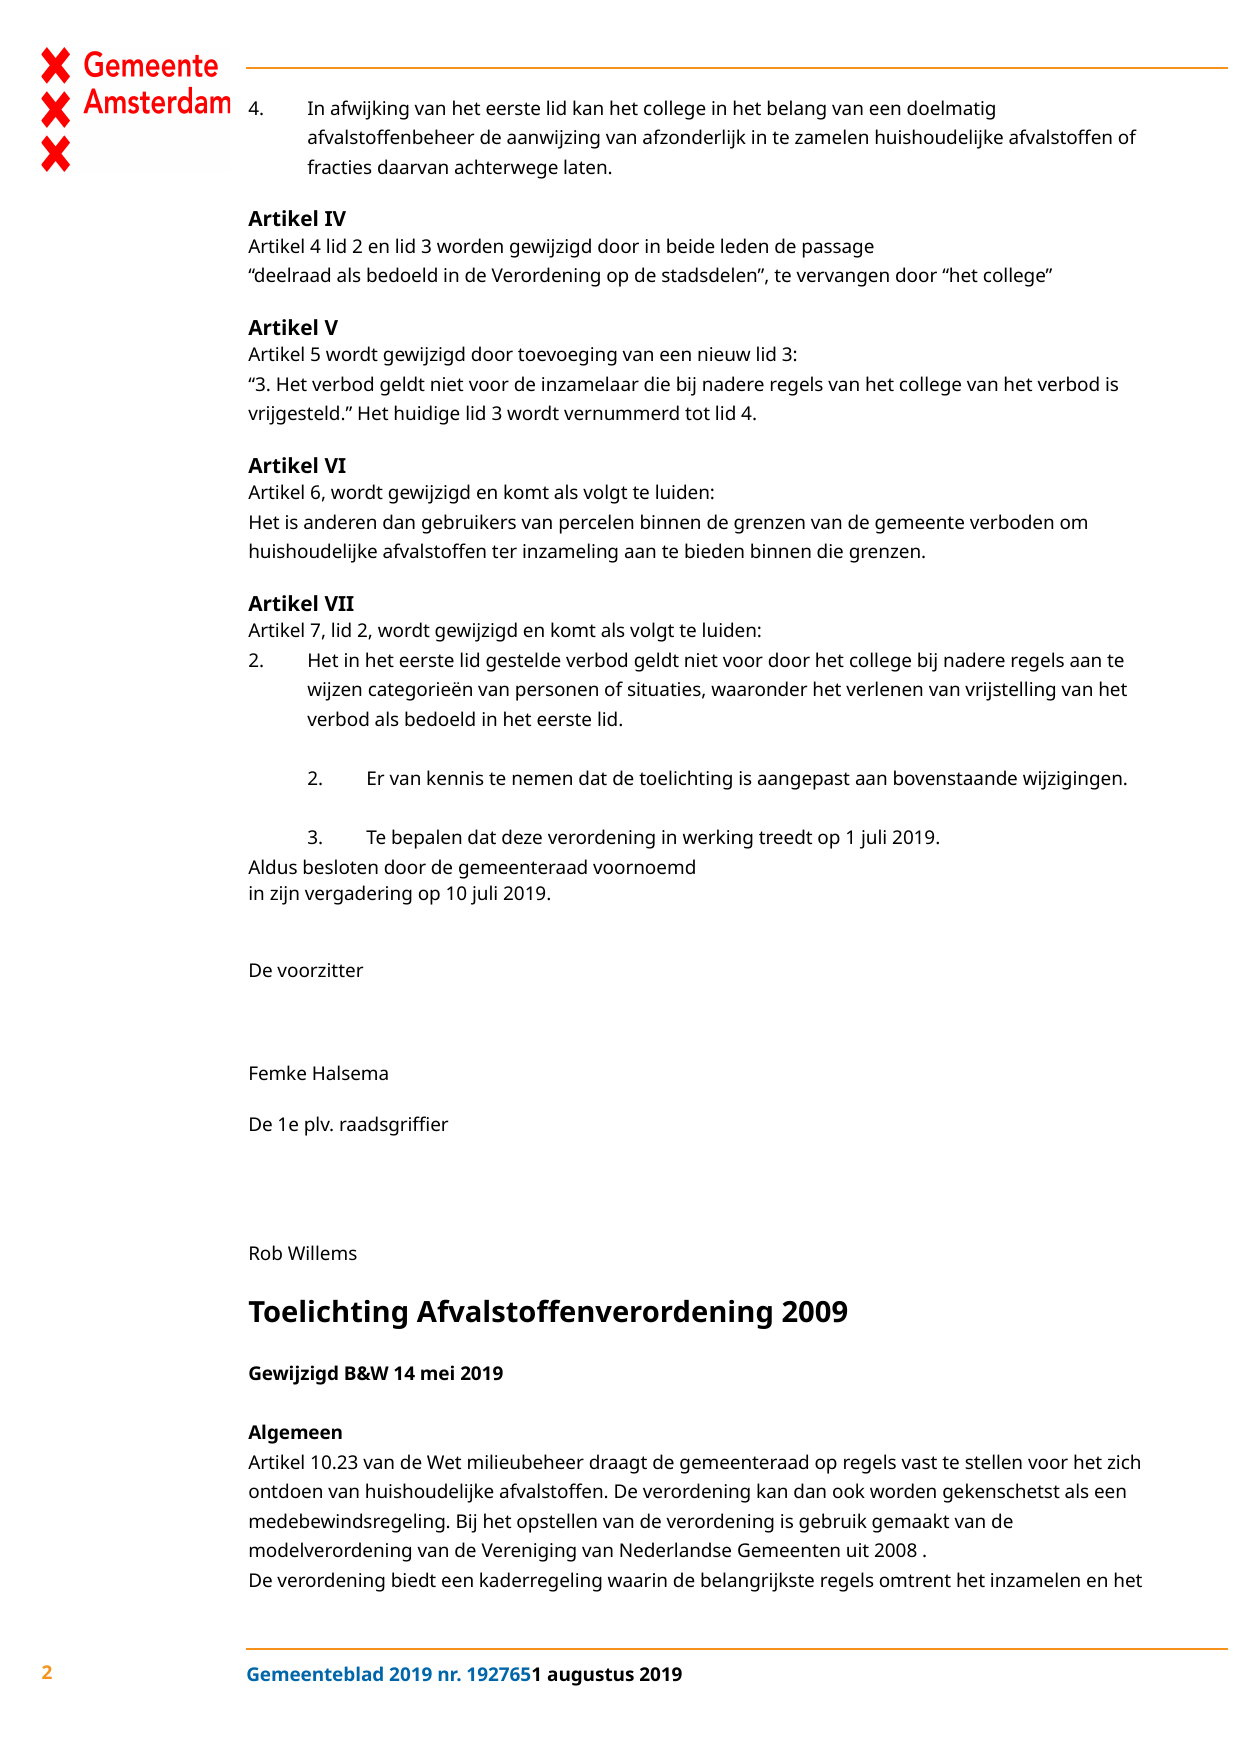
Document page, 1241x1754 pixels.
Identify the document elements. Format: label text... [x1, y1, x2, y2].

text Toelichting Afvalstoffenverordening 2009 [248, 1291, 1152, 1331]
text Artikel V [248, 313, 1152, 341]
text Artikel 7, lid 2, wordt gewijzigd en komt als volgt te luiden: [248, 617, 1152, 643]
text “3. Het verbod geldt niet voor de inzamelaar die bij nadere regels van het college van het verbod is vrijgesteld.” Het huidige lid 3 wordt vernummerd tot lid 4. [248, 371, 1152, 426]
text De verordening biedt een kaderregeling waarin de belangrijkste regels omtrent het inzamelen en het [248, 1567, 1152, 1593]
text De 1e plv. raadsgriffier [248, 1111, 1152, 1137]
text Het is anderen dan gebruikers van percelen binnen de grenzen van de gemeente verboden om huishoudelijke afvalstoffen ter inzameling aan te bieden binnen die grenzen. [248, 509, 1152, 564]
text Rob Willems [248, 1240, 1152, 1266]
text “deelraad als bedoeld in de Verordening op de stadsdelen”, te vervangen door “het college” [248, 262, 1152, 288]
picture [41, 47, 231, 172]
text Artikel 4 lid 2 en lid 3 worden gewijzigd door in beide leden de passage [248, 233, 1152, 258]
text Artikel VI [248, 451, 1152, 479]
list Er van kennis te nemen dat de toelichting is aangepast aan bovenstaande wijzigingen. [307, 765, 1152, 791]
text Artikel VII [248, 589, 1152, 617]
text De voorzitter [248, 957, 1152, 983]
text Artikel 5 wordt gewijzigd door toevoeging van een nieuw lid 3: [248, 341, 1152, 367]
list Te bepalen dat deze verordening in werking treedt op 1 juli 2019. [307, 824, 1152, 850]
text Algemeen [248, 1419, 1152, 1445]
text Artikel 10.23 van de Wet milieubeheer draagt de gemeenteraad op regels vast te stellen voor het zich ontdoen van huishoudelijke afvalstoffen. De verordening kan dan ook worden gekenschetst als een medebewindsregeling. Bij het opstellen van de verordening is gebruik gemaakt van de modelverordening van de Vereniging van Nederlandse Gemeenten uit 2008 . [248, 1449, 1152, 1563]
text Artikel IV [248, 204, 1152, 233]
text Artikel 6, wordt gewijzigd en komt als volgt te luiden: [248, 479, 1152, 505]
text Gewijzigd B&W 14 mei 2019 [248, 1360, 1152, 1386]
list Het in het eerste lid gestelde verbod geldt niet voor door het college bij nadere regels aan te wijzen categorieën van personen of situaties, waaronder het verlenen van vrijstelling van het verbod als bedoeld in het eerste lid. [248, 647, 1152, 732]
text Aldus besloten door de gemeenteraad voornoemd [248, 854, 1152, 880]
text Femke Halsema [248, 1060, 1152, 1086]
text in zijn vergadering op 10 juli 2019. [248, 880, 1152, 905]
list In afwijking van het eerste lid kan het college in het belang van een doelmatig afvalstoffenbeheer de aanwijzing van afzonderlijk in te zamelen huishoudelijke afvalstoffen of fracties daarvan achterwege laten. [248, 95, 1152, 180]
